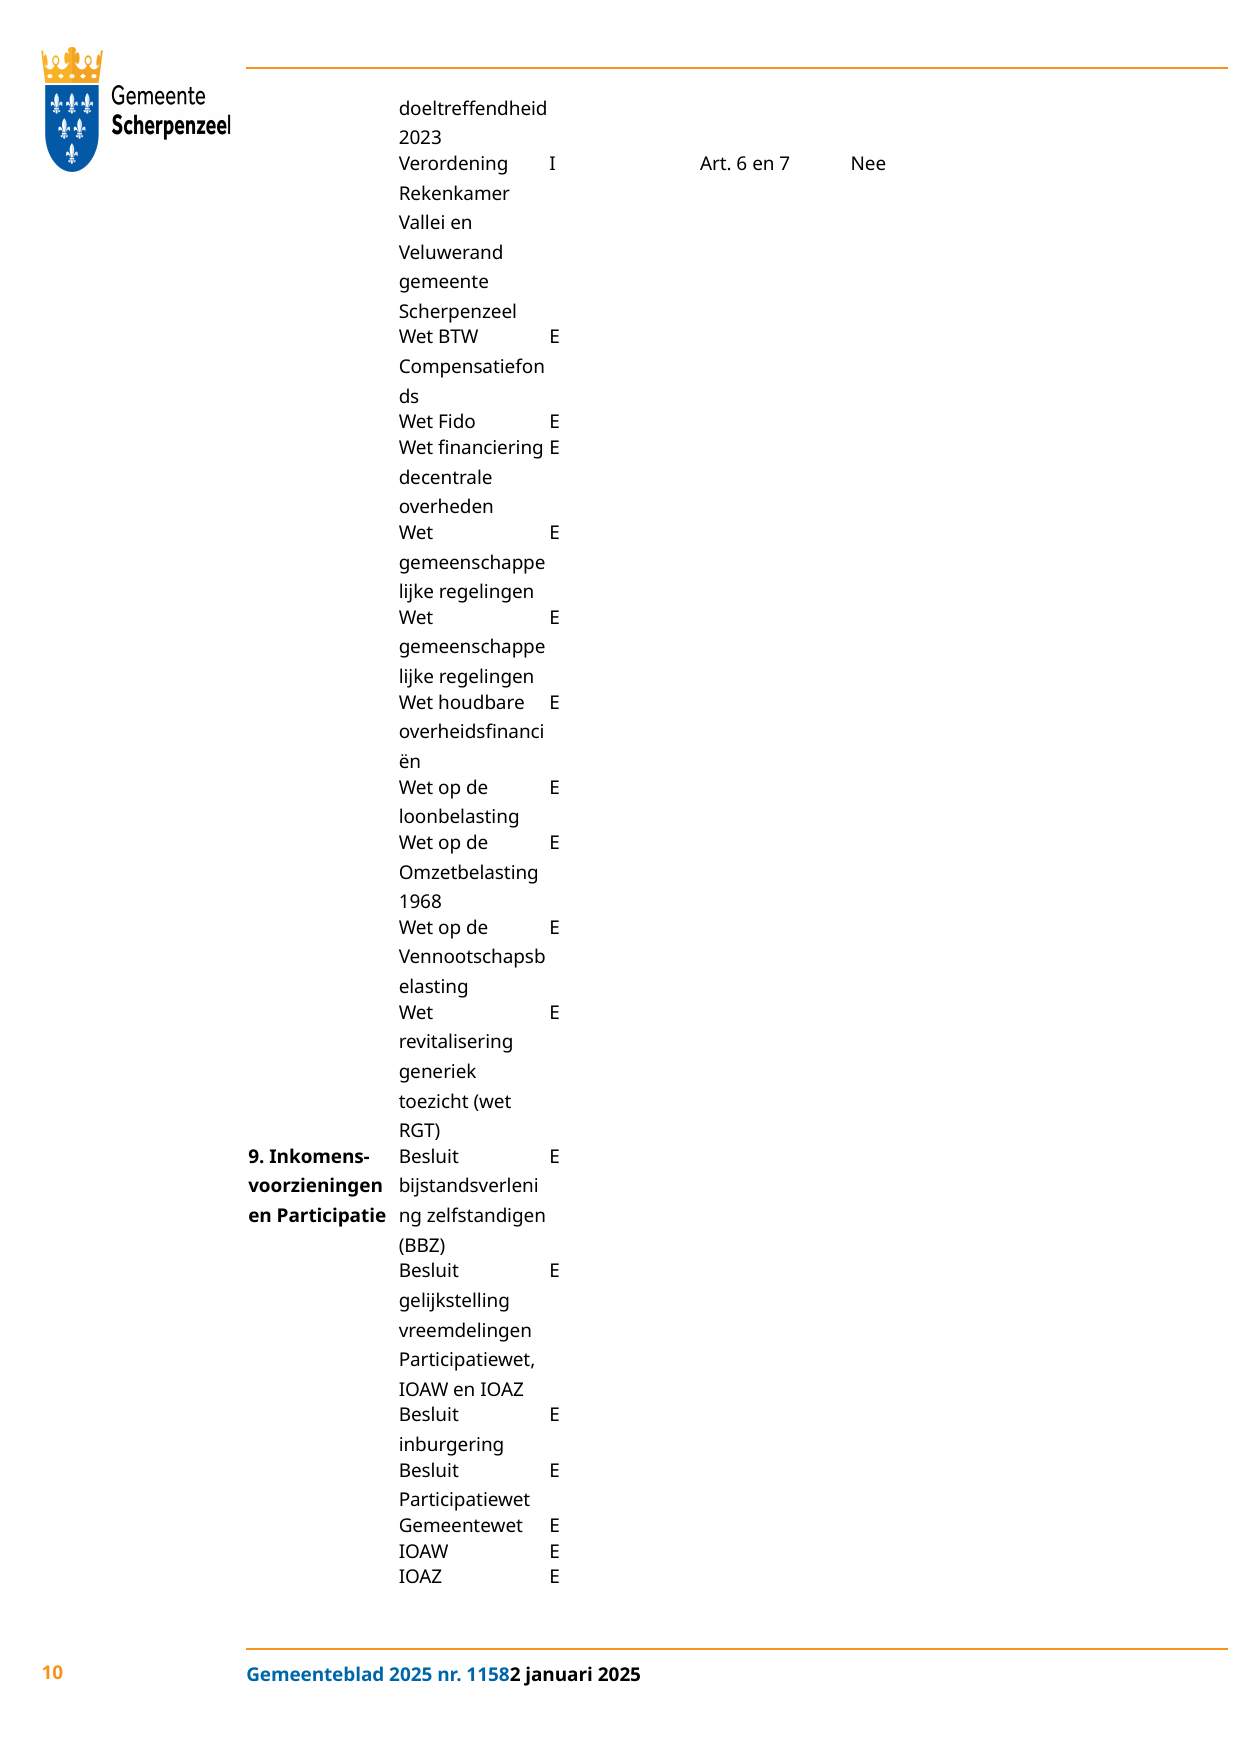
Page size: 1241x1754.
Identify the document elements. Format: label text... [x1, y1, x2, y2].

table_cell Wet op de Vennootschapsbelasting [399, 914, 549, 999]
table_cell [1001, 1457, 1152, 1512]
table_cell [700, 829, 850, 914]
table_cell [248, 95, 398, 1143]
table_cell [1001, 1538, 1152, 1564]
table_cell [850, 1402, 1001, 1457]
table_cell Wet op de Omzetbelasting 1968 [399, 829, 549, 914]
table_cell [850, 604, 1001, 689]
table_cell IOAZ [399, 1564, 549, 1589]
table_cell E [549, 774, 700, 829]
table_cell [850, 914, 1001, 999]
table_cell [1001, 150, 1152, 324]
table_cell IOAW [399, 1538, 549, 1564]
table_cell [700, 1402, 850, 1457]
table_cell [1001, 999, 1152, 1143]
table_cell E [549, 1538, 700, 1564]
table_cell [1001, 1512, 1152, 1538]
table_cell [1001, 689, 1152, 774]
table_cell [850, 1457, 1001, 1512]
table_cell E [549, 1143, 700, 1258]
table_cell [1001, 434, 1152, 519]
table_cell [1001, 774, 1152, 829]
table_cell [549, 95, 700, 150]
table_cell [1001, 914, 1152, 999]
table_cell [700, 1512, 850, 1538]
table_cell [700, 689, 850, 774]
table_cell [700, 604, 850, 689]
table_cell Wet BTW Compensatiefonds [399, 324, 549, 409]
table_cell I [549, 150, 700, 324]
table_cell [850, 1512, 1001, 1538]
table_cell Wet gemeenschappelijke regelingen [399, 519, 549, 604]
table_cell E [549, 1564, 700, 1589]
table_cell E [549, 914, 700, 999]
table_cell E [549, 324, 700, 409]
table_cell [700, 434, 850, 519]
table_cell [850, 324, 1001, 409]
table_cell Verordening Rekenkamer Vallei en Veluwerand gemeente Scherpenzeel [399, 150, 549, 324]
table_cell [850, 689, 1001, 774]
table_cell [1001, 1402, 1152, 1457]
table_cell [700, 1143, 850, 1258]
table_cell [700, 1457, 850, 1512]
table_cell [700, 324, 850, 409]
table_cell [700, 95, 850, 150]
table_cell E [549, 829, 700, 914]
table_cell [850, 1564, 1001, 1589]
table_cell E [549, 434, 700, 519]
table_cell [700, 1564, 850, 1589]
table_cell Besluit bijstandsverlening zelfstandigen (BBZ) [399, 1143, 549, 1258]
table_cell [1001, 409, 1152, 434]
table_cell doeltreffendheid 2023 [399, 95, 549, 150]
table_cell E [549, 519, 700, 604]
table_cell Wet revitalisering generiek toezicht (wet RGT) [399, 999, 549, 1143]
table_cell [850, 1538, 1001, 1564]
table_cell E [549, 1258, 700, 1402]
table_cell [850, 829, 1001, 914]
table_cell Wet Fido [399, 409, 549, 434]
table_cell [1001, 1143, 1152, 1258]
table_cell [850, 774, 1001, 829]
table_cell [1001, 95, 1152, 150]
table_cell [1001, 1258, 1152, 1402]
table_cell [700, 914, 850, 999]
table_cell E [549, 1402, 700, 1457]
table_cell Nee [850, 150, 1001, 324]
table_cell Gemeentewet [399, 1512, 549, 1538]
table_cell [850, 95, 1001, 150]
table_cell Art. 6 en 7 [700, 150, 850, 324]
table_cell [850, 1143, 1001, 1258]
table_cell [700, 519, 850, 604]
table_cell E [549, 409, 700, 434]
table_cell Besluit inburgering [399, 1402, 549, 1457]
table_cell [1001, 829, 1152, 914]
table_cell E [549, 1457, 700, 1512]
table_cell E [549, 1512, 700, 1538]
table_cell [1001, 324, 1152, 409]
table_cell [850, 1258, 1001, 1402]
table_cell [1001, 1564, 1152, 1589]
table_cell Wet gemeenschappelijke regelingen [399, 604, 549, 689]
table_cell [850, 434, 1001, 519]
table_cell Wet houdbare overheidsfinanciën [399, 689, 549, 774]
table_cell [700, 774, 850, 829]
table_cell Wet financiering decentrale overheden [399, 434, 549, 519]
table_cell [700, 409, 850, 434]
table_cell E [549, 999, 700, 1143]
picture [41, 47, 231, 172]
table_cell [850, 409, 1001, 434]
table_cell Besluit gelijkstelling vreemdelingen Participatiewet, IOAW en IOAZ [399, 1258, 549, 1402]
table_cell [1001, 519, 1152, 604]
table_cell [1001, 604, 1152, 689]
table_cell Besluit Participatiewet [399, 1457, 549, 1512]
table_cell [700, 1538, 850, 1564]
table_cell [850, 999, 1001, 1143]
table_cell E [549, 689, 700, 774]
table_cell 9. Inkomens-voorzieningen en Participatie [248, 1143, 398, 1589]
table_cell [700, 1258, 850, 1402]
table_cell [700, 999, 850, 1143]
table_cell E [549, 604, 700, 689]
table_cell [850, 519, 1001, 604]
table_cell Wet op de loonbelasting [399, 774, 549, 829]
